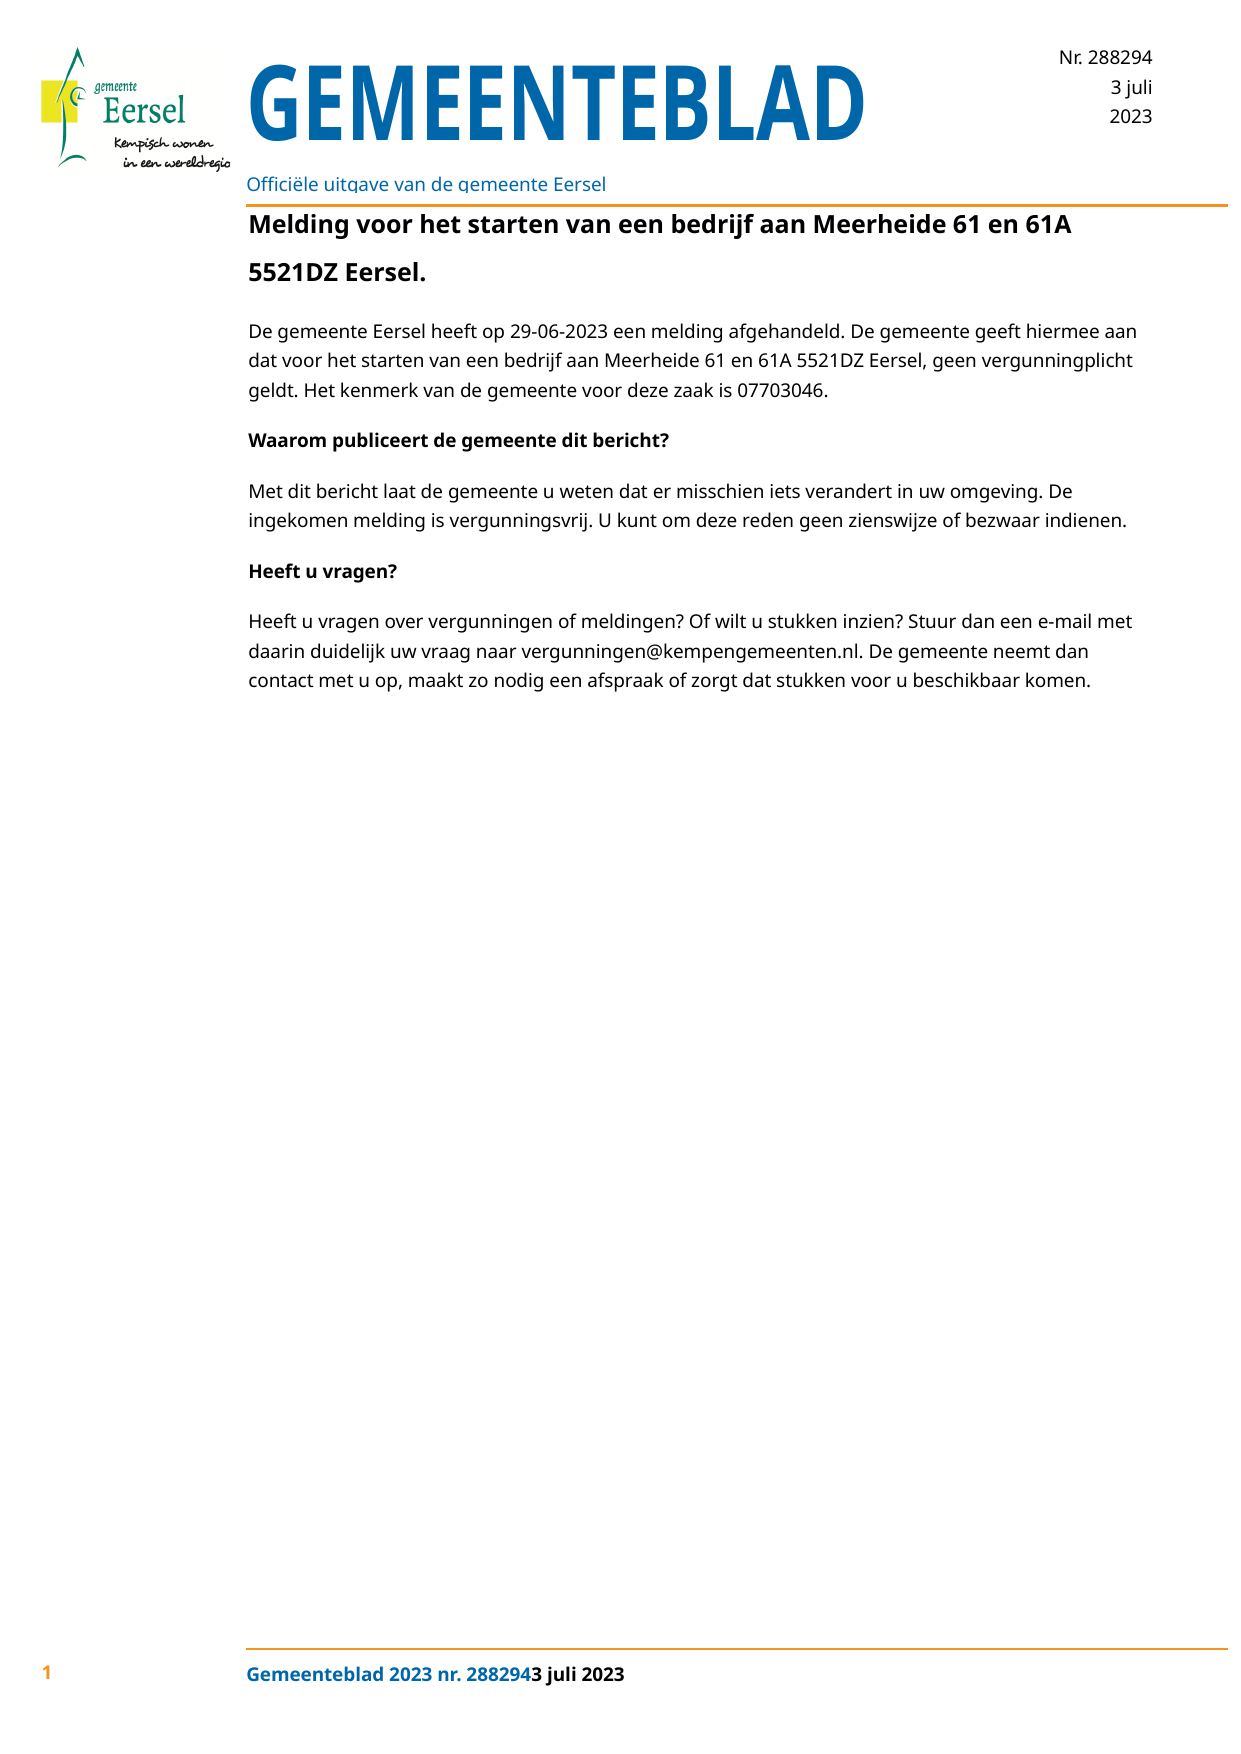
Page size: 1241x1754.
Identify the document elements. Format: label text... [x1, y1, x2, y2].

text Melding voor het starten van een bedrijf aan Meerheide 61 en 61A 5521DZ Eersel. [248, 207, 1152, 288]
text Met dit bericht laat de gemeente u weten dat er misschien iets verandert in uw omgeving. De ingekomen melding is vergunningsvrij. U kunt om deze reden geen zienswijze of bezwaar indienen. [248, 478, 1152, 533]
text Heeft u vragen? [248, 558, 1152, 584]
picture [41, 47, 231, 172]
text De gemeente Eersel heeft op 29-06-2023 een melding afgehandeld. De gemeente geeft hiermee aan dat voor het starten van een bedrijf aan Meerheide 61 en 61A 5521DZ Eersel, geen vergunningplicht geldt. Het kenmerk van de gemeente voor deze zaak is 07703046. [248, 318, 1152, 403]
text Heeft u vragen over vergunningen of meldingen? Of wilt u stukken inzien? Stuur dan een e-mail met daarin duidelijk uw vraag naar vergunningen@kempengemeenten.nl. De gemeente neemt dan contact met u op, maakt zo nodig een afspraak of zorgt dat stukken voor u beschikbaar komen. [248, 608, 1152, 693]
text Waarom publiceert de gemeente dit bericht? [248, 427, 1152, 453]
